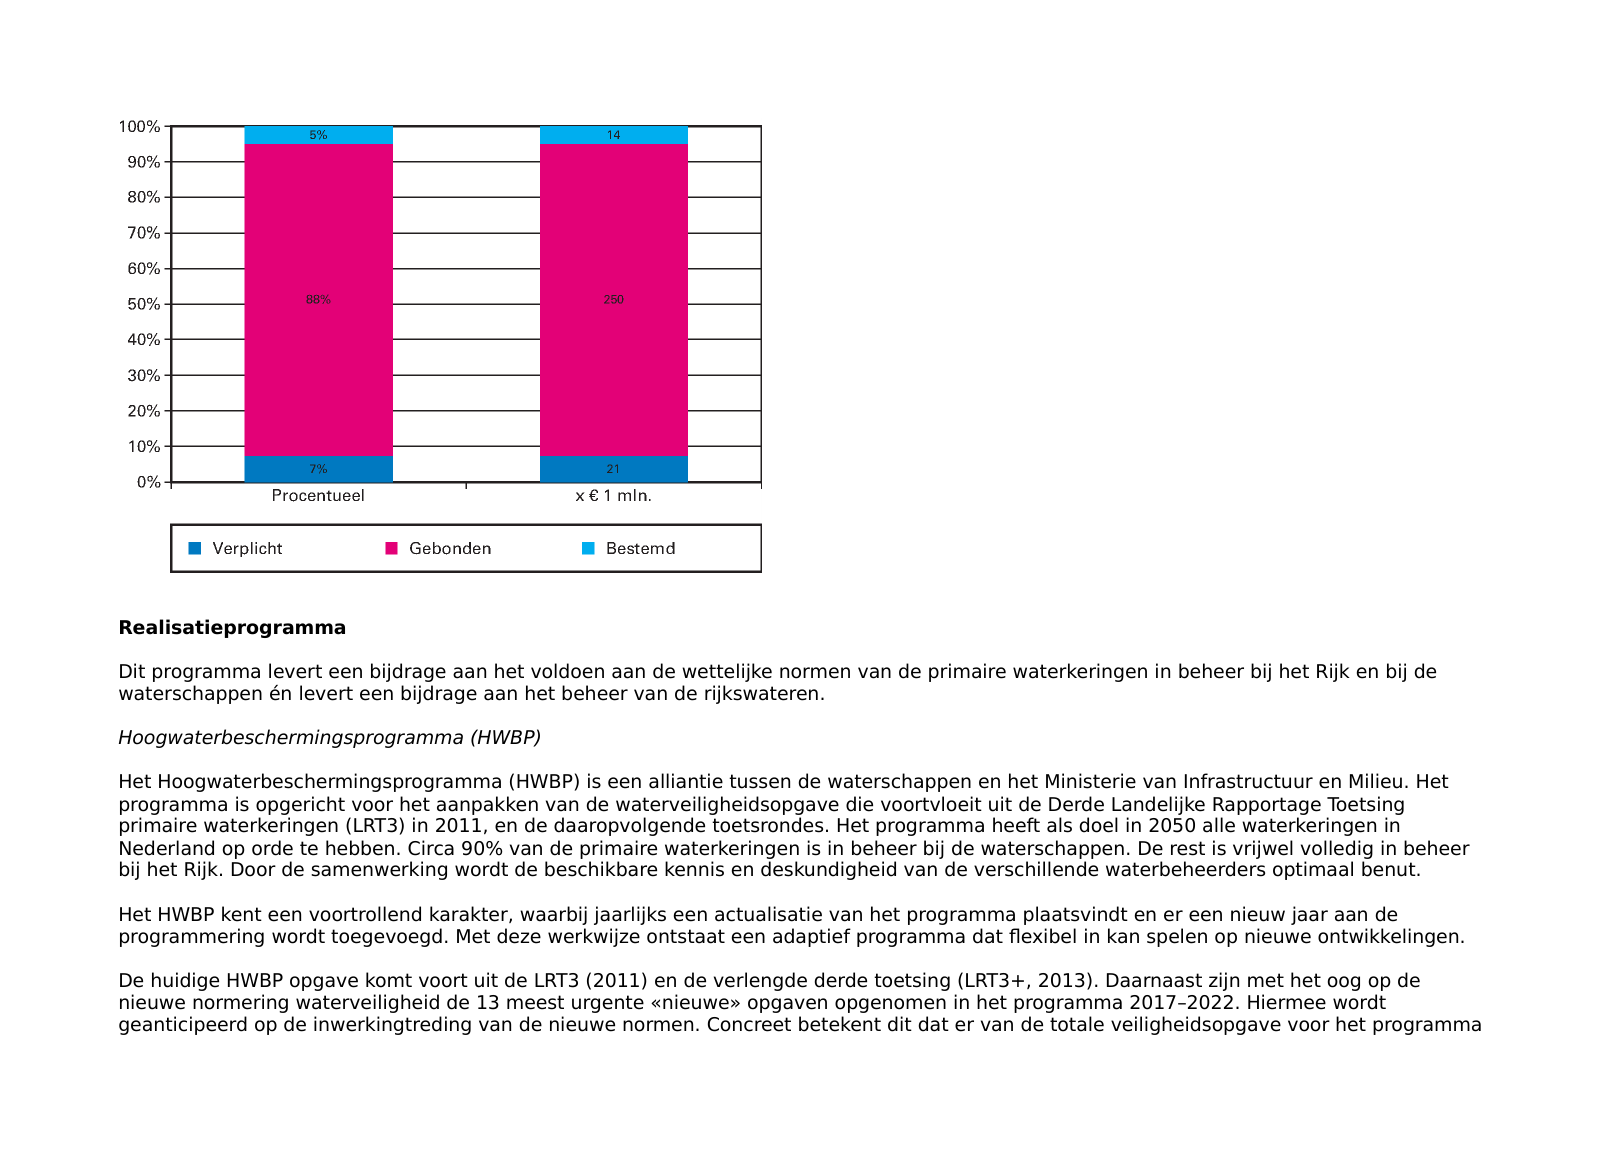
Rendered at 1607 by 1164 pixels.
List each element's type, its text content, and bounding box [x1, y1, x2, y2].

subtitle Hoogwaterbeschermingsprogramma (HWBP) [118, 727, 1488, 749]
text De huidige HWBP opgave komt voort uit de LRT3 (2011) en de verlengde derde toetsing (LRT3+, 2013). Daarnaast zijn met het oog op de nieuwe normering waterveiligheid de 13 meest urgente «nieuwe» opgaven opgenomen in het programma 2017–2022. Hiermee wordt geanticipeerd op de inwerkingtreding van de nieuwe normen. Concreet betekent dit dat er van de totale veiligheidsopgave voor het programma [118, 970, 1488, 1036]
subtitle Realisatieprogramma [118, 617, 1488, 639]
picture [118, 118, 762, 573]
text Het Hoogwaterbeschermingsprogramma (HWBP) is een alliantie tussen de waterschappen en het Ministerie van Infrastructuur en Milieu. Het programma is opgericht voor het aanpakken van de waterveiligheidsopgave die voortvloeit uit de Derde Landelijke Rapportage Toetsing primaire waterkeringen (LRT3) in 2011, en de daaropvolgende toetsrondes. Het programma heeft als doel in 2050 alle waterkeringen in Nederland op orde te hebben. Circa 90% van de primaire waterkeringen is in beheer bij de waterschappen. De rest is vrijwel volledig in beheer bij het Rijk. Door de samenwerking wordt de beschikbare kennis en deskundigheid van de verschillende waterbeheerders optimaal benut. [118, 771, 1488, 881]
text Dit programma levert een bijdrage aan het voldoen aan de wettelijke normen van de primaire waterkeringen in beheer bij het Rijk en bij de waterschappen én levert een bijdrage aan het beheer van de rijkswateren. [118, 661, 1488, 705]
text Het HWBP kent een voortrollend karakter, waarbij jaarlijks een actualisatie van het programma plaatsvindt en er een nieuw jaar aan de programmering wordt toegevoegd. Met deze werkwijze ontstaat een adaptief programma dat flexibel in kan spelen op nieuwe ontwikkelingen. [118, 903, 1488, 947]
